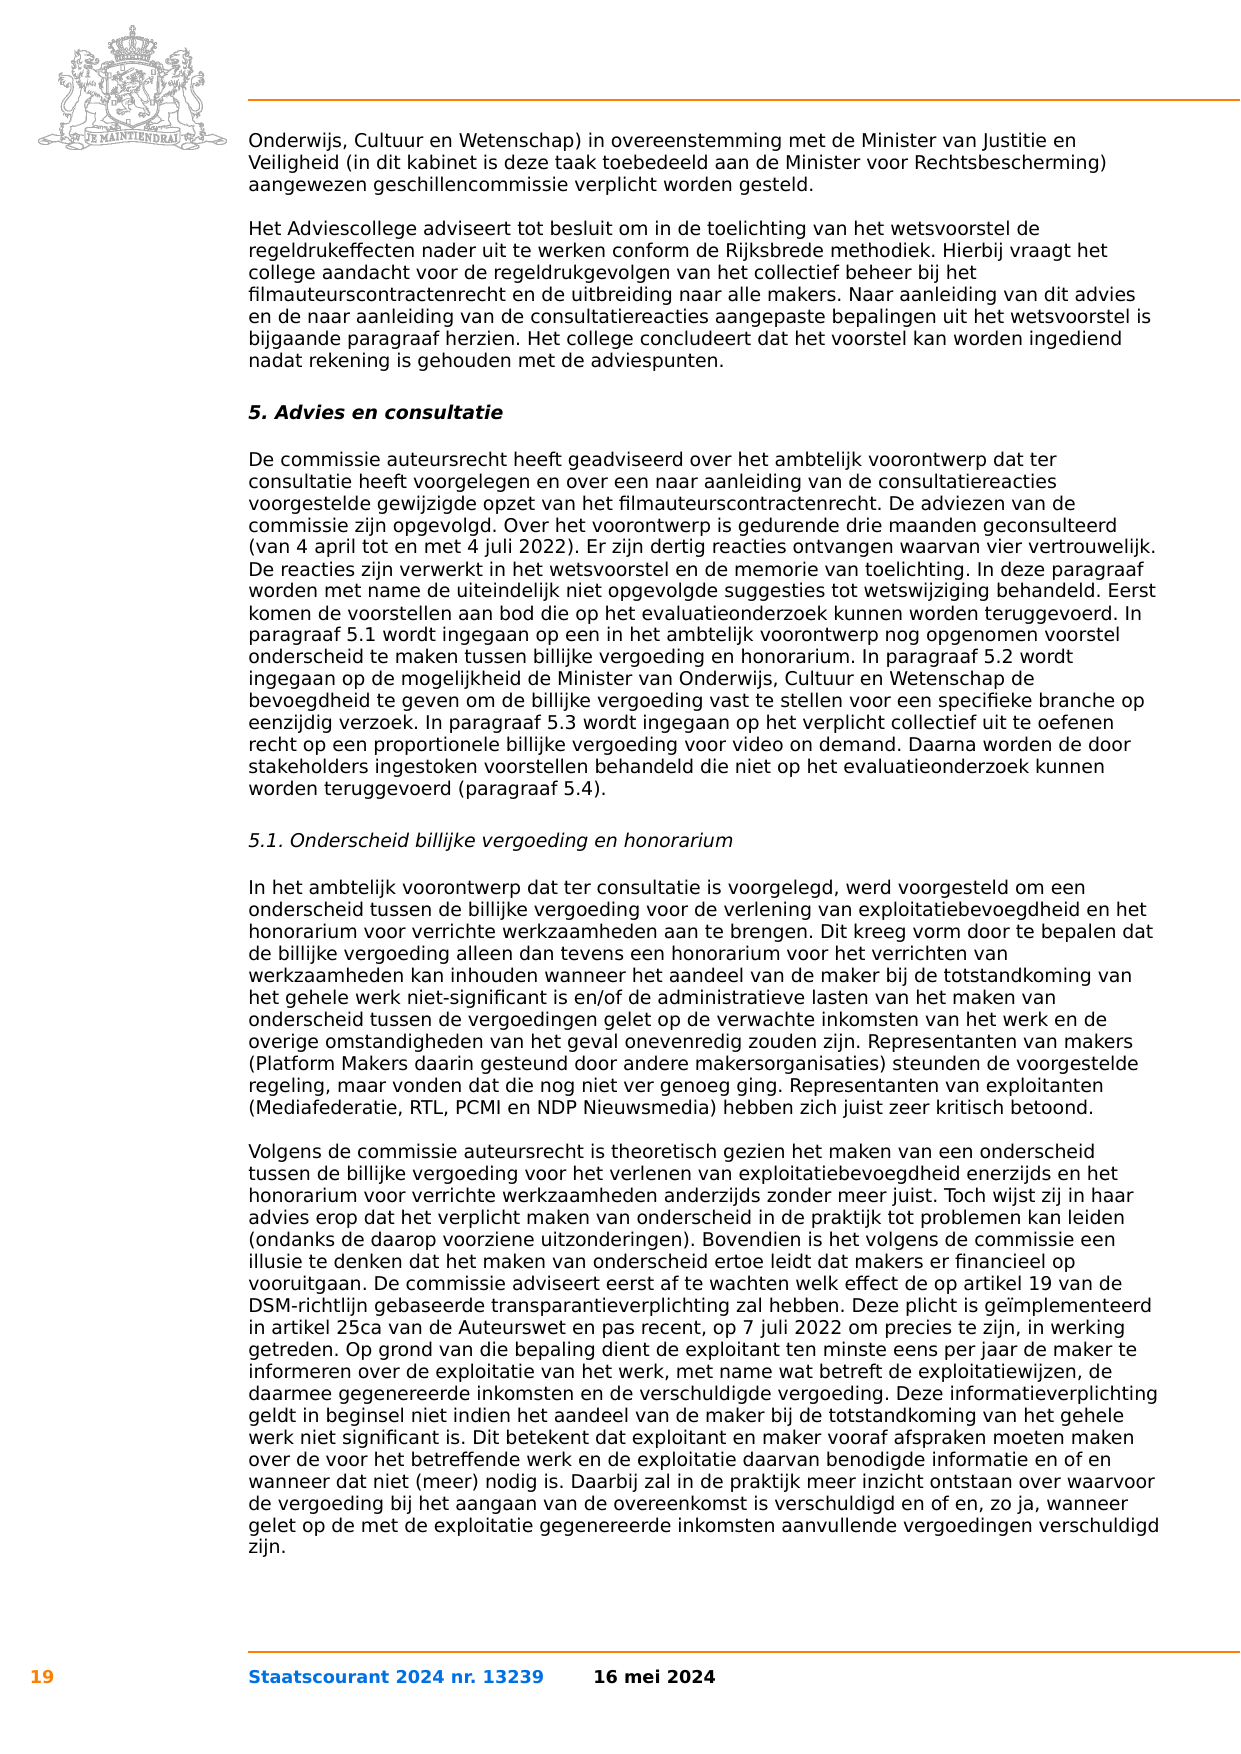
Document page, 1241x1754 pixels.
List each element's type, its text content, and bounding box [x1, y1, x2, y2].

subtitle 5.1. Onderscheid billijke vergoeding en honorarium [248, 830, 1163, 852]
text In het ambtelijk voorontwerp dat ter consultatie is voorgelegd, werd voorgesteld om een onderscheid tussen de billijke vergoeding voor de verlening van exploitatiebevoegdheid en het honorarium voor verrichte werkzaamheden aan te brengen. Dit kreeg vorm door te bepalen dat de billijke vergoeding alleen dan tevens een honorarium voor het verrichten van werkzaamheden kan inhouden wanneer het aandeel van de maker bij de totstandkoming van het gehele werk niet-significant is en/of de administratieve lasten van het maken van onderscheid tussen de vergoedingen gelet op de verwachte inkomsten van het werk en de overige omstandigheden van het geval onevenredig zouden zijn. Representanten van makers (Platform Makers daarin gesteund door andere makersorganisaties) steunden de voorgestelde regeling, maar vonden dat die nog niet ver genoeg ging. Representanten van exploitanten (Mediafederatie, RTL, PCMI en NDP Nieuwsmedia) hebben zich juist zeer kritisch betoond. [248, 877, 1163, 1119]
text Onderwijs, Cultuur en Wetenschap) in overeenstemming met de Minister van Justitie en Veiligheid (in dit kabinet is deze taak toebedeeld aan de Minister voor Rechtsbescherming) aangewezen geschillencommissie verplicht worden gesteld. [248, 130, 1163, 196]
subtitle 5. Advies en consultatie [248, 402, 1163, 423]
text Volgens de commissie auteursrecht is theoretisch gezien het maken van een onderscheid tussen de billijke vergoeding voor het verlenen van exploitatiebevoegdheid enerzijds en het honorarium voor verrichte werkzaamheden anderzijds zonder meer juist. Toch wijst zij in haar advies erop dat het verplicht maken van onderscheid in de praktijk tot problemen kan leiden (ondanks de daarop voorziene uitzonderingen). Bovendien is het volgens de commissie een illusie te denken dat het maken van onderscheid ertoe leidt dat makers er financieel op vooruitgaan. De commissie adviseert eerst af te wachten welk effect de op artikel 19 van de DSM-richtlijn gebaseerde transparantieverplichting zal hebben. Deze plicht is geïmplementeerd in artikel 25ca van de Auteurswet en pas recent, op 7 juli 2022 om precies te zijn, in werking getreden. Op grond van die bepaling dient de exploitant ten minste eens per jaar de maker te informeren over de exploitatie van het werk, met name wat betreft de exploitatiewijzen, de daarmee gegenereerde inkomsten en de verschuldigde vergoeding. Deze informatieverplichting geldt in beginsel niet indien het aandeel van de maker bij de totstandkoming van het gehele werk niet significant is. Dit betekent dat exploitant en maker vooraf afspraken moeten maken over de voor het betreffende werk en de exploitatie daarvan benodigde informatie en of en wanneer dat niet (meer) nodig is. Daarbij zal in de praktijk meer inzicht ontstaan over waarvoor de vergoeding bij het aangaan van de overeenkomst is verschuldigd en of en, zo ja, wanneer gelet op de met de exploitatie gegenereerde inkomsten aanvullende vergoedingen verschuldigd zijn. [248, 1141, 1163, 1558]
text De commissie auteursrecht heeft geadviseerd over het ambtelijk voorontwerp dat ter consultatie heeft voorgelegen en over een naar aanleiding van de consultatiereacties voorgestelde gewijzigde opzet van het filmauteurscontractenrecht. De adviezen van de commissie zijn opgevolgd. Over het voorontwerp is gedurende drie maanden geconsulteerd (van 4 april tot en met 4 juli 2022). Er zijn dertig reacties ontvangen waarvan vier vertrouwelijk. De reacties zijn verwerkt in het wetsvoorstel en de memorie van toelichting. In deze paragraaf worden met name de uiteindelijk niet opgevolgde suggesties tot wetswijziging behandeld. Eerst komen de voorstellen aan bod die op het evaluatieonderzoek kunnen worden teruggevoerd. In paragraaf 5.1 wordt ingegaan op een in het ambtelijk voorontwerp nog opgenomen voorstel onderscheid te maken tussen billijke vergoeding en honorarium. In paragraaf 5.2 wordt ingegaan op de mogelijkheid de Minister van Onderwijs, Cultuur en Wetenschap de bevoegdheid te geven om de billijke vergoeding vast te stellen voor een specifieke branche op eenzijdig verzoek. In paragraaf 5.3 wordt ingegaan op het verplicht collectief uit te oefenen recht op een proportionele billijke vergoeding voor video on demand. Daarna worden de door stakeholders ingestoken voorstellen behandeld die niet op het evaluatieonderzoek kunnen worden teruggevoerd (paragraaf 5.4). [248, 448, 1163, 800]
text Het Adviescollege adviseert tot besluit om in de toelichting van het wetsvoorstel de regeldrukeffecten nader uit te werken conform de Rijksbrede methodiek. Hierbij vraagt het college aandacht voor de regeldrukgevolgen van het collectief beheer bij het filmauteurscontractenrecht en de uitbreiding naar alle makers. Naar aanleiding van dit advies en de naar aanleiding van de consultatiereacties aangepaste bepalingen uit het wetsvoorstel is bijgaande paragraaf herzien. Het college concludeert dat het voorstel kan worden ingediend nadat rekening is gehouden met de adviespunten. [248, 218, 1163, 372]
picture [38, 25, 227, 150]
